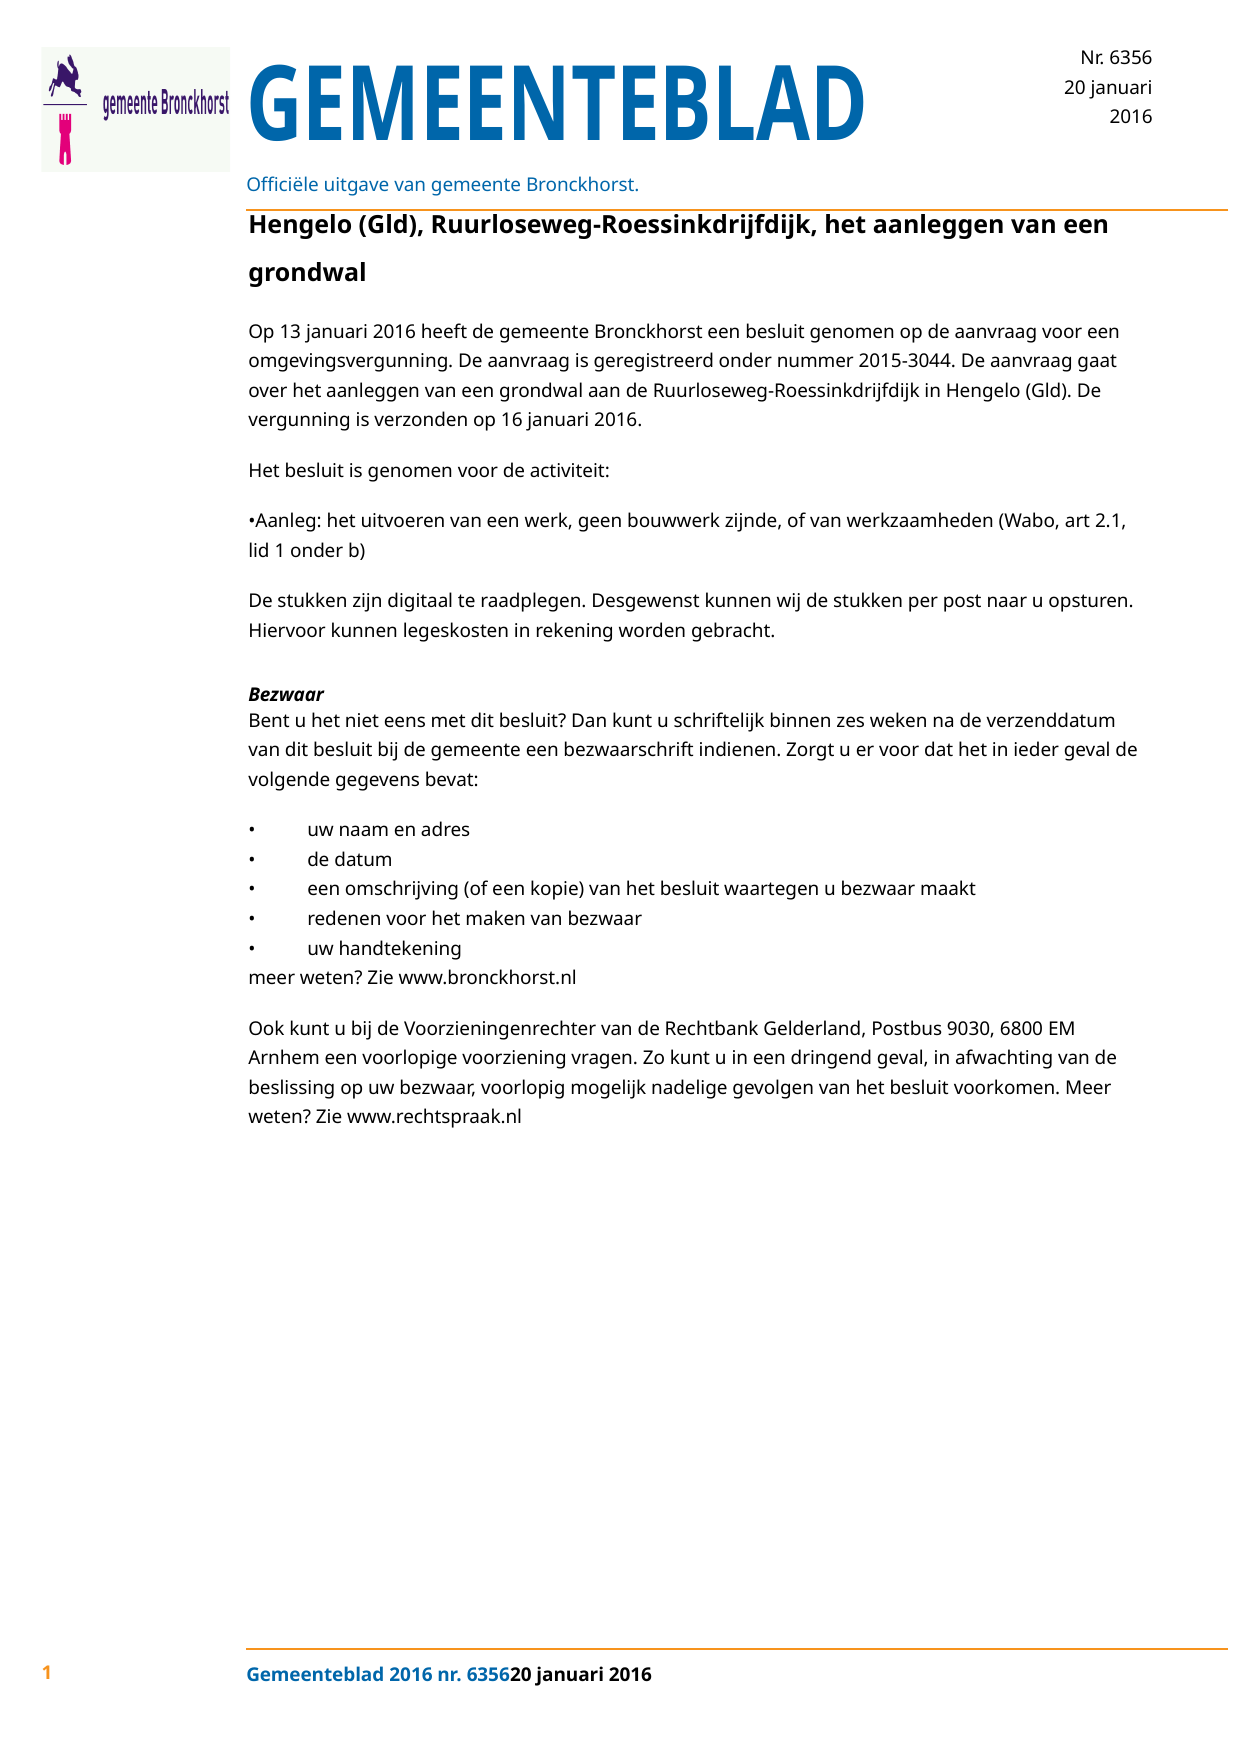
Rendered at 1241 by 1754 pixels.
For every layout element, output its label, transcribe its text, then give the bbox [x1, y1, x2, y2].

text •Aanleg: het uitvoeren van een werk, geen bouwwerk zijnde, of van werkzaamheden (Wabo, art 2.1, lid 1 onder b) [248, 507, 1152, 563]
text Het besluit is genomen voor de activiteit: [248, 457, 1152, 483]
list uw handtekening [248, 935, 1152, 960]
list de datum [248, 846, 1152, 872]
text Op 13 januari 2016 heeft de gemeente Bronckhorst een besluit genomen op de aanvraag voor een omgevingsvergunning. De aanvraag is geregistreerd onder nummer 2015-3044. De aanvraag gaat over het aanleggen van een grondwal aan de Ruurloseweg-Roessinkdrijfdijk in Hengelo (Gld). De vergunning is verzonden op 16 januari 2016. [248, 318, 1152, 432]
text Bent u het niet eens met dit besluit? Dan kunt u schriftelijk binnen zes weken na de verzenddatum van dit besluit bij de gemeente een bezwaarschrift indienen. Zorgt u er voor dat het in ieder geval de volgende gegevens bevat: [248, 707, 1152, 792]
text De stukken zijn digitaal te raadplegen. Desgewenst kunnen wij de stukken per post naar u opsturen. Hiervoor kunnen legeskosten in rekening worden gebracht. [248, 587, 1152, 643]
text meer weten? Zie www.bronckhorst.nl [248, 964, 1152, 990]
list redenen voor het maken van bezwaar [248, 905, 1152, 931]
text Ook kunt u bij de Voorzieningenrechter van de Rechtbank Gelderland, Postbus 9030, 6800 EM Arnhem een voorlopige voorziening vragen. Zo kunt u in een dringend geval, in afwachting van de beslissing op uw bezwaar, voorlopig mogelijk nadelige gevolgen van het besluit voorkomen. Meer weten? Zie www.rechtspraak.nl [248, 1015, 1152, 1129]
text Hengelo (Gld), Ruurloseweg-Roessinkdrijfdijk, het aanleggen van een grondwal [248, 211, 1152, 288]
text Bezwaar [248, 681, 1152, 707]
picture [41, 47, 231, 172]
list een omschrijving (of een kopie) van het besluit waartegen u bezwaar maakt [248, 876, 1152, 901]
list uw naam en adres [248, 816, 1152, 842]
